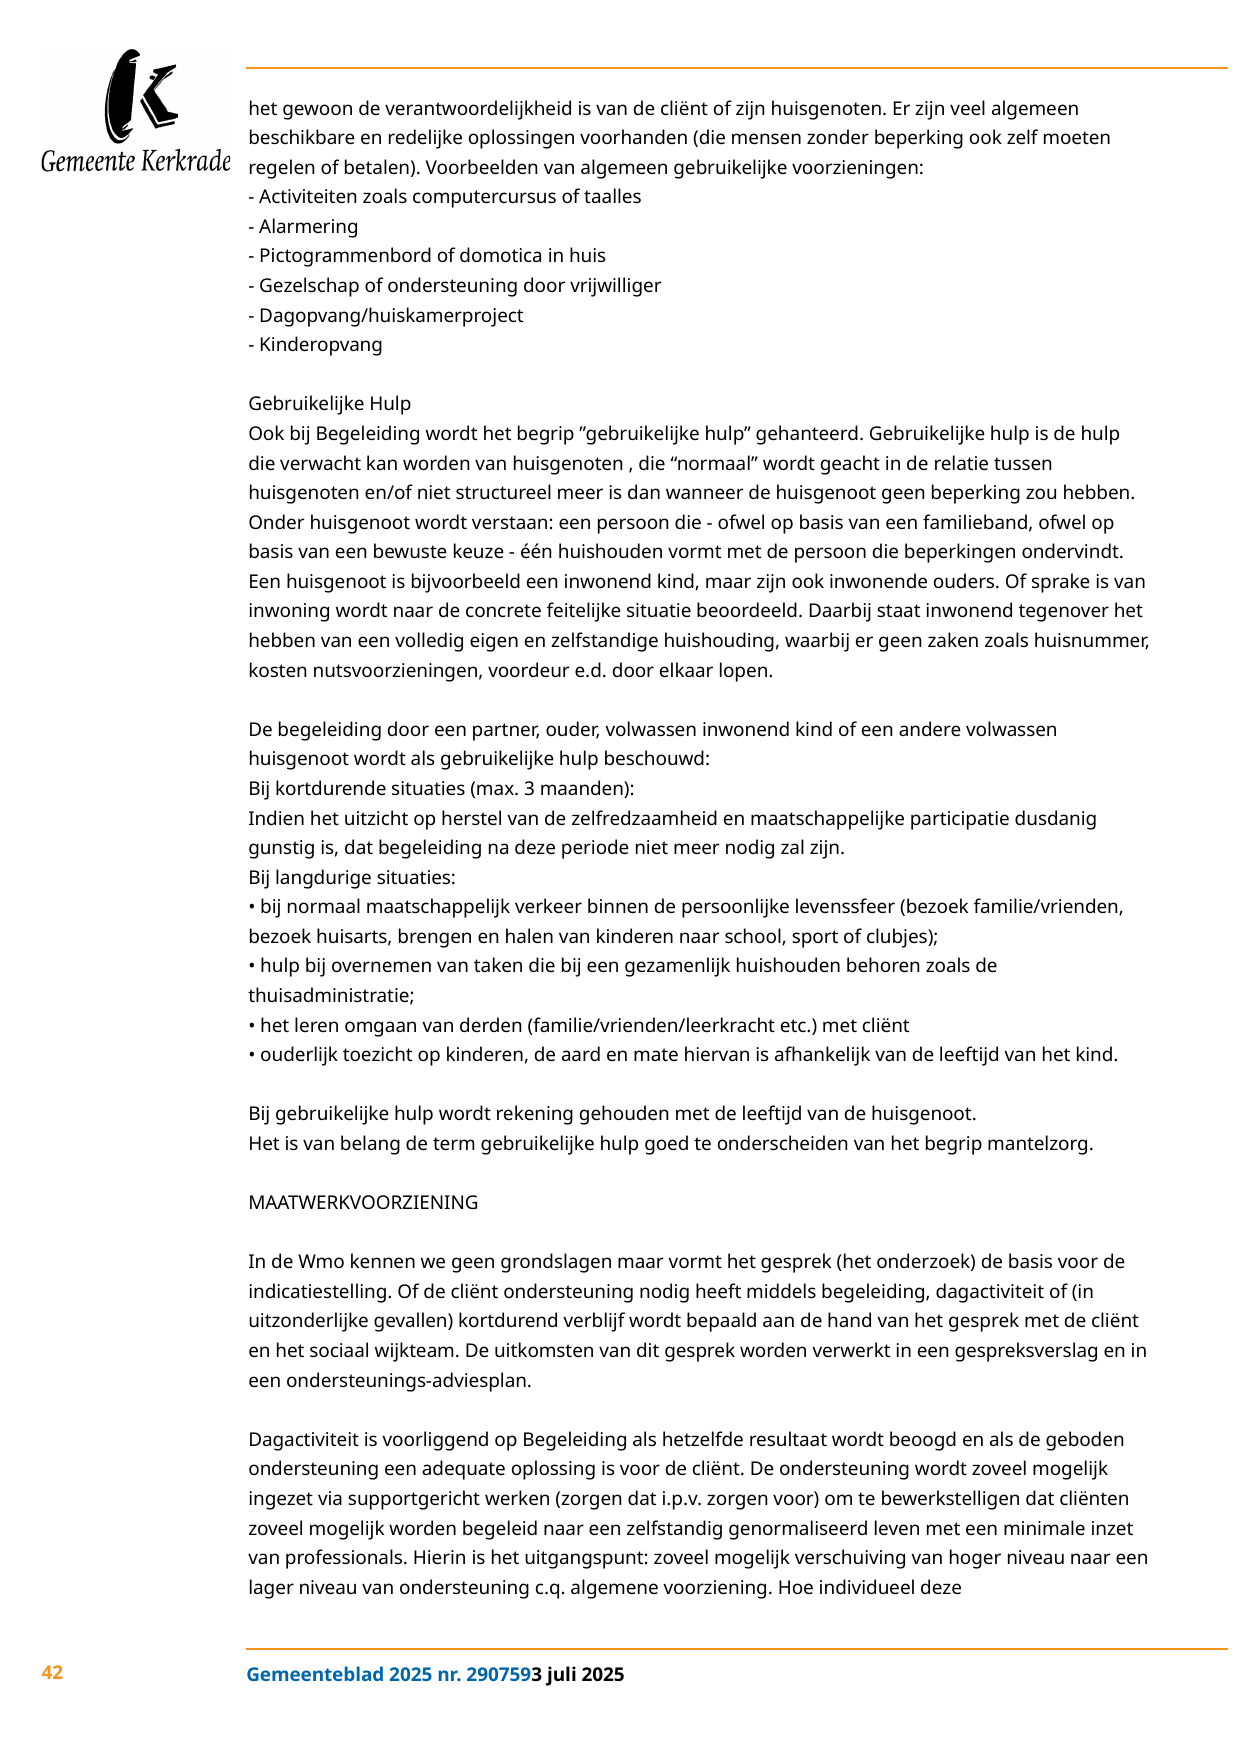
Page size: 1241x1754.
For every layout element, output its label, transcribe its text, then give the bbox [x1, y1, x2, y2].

text Gebruikelijke Hulp [248, 391, 1152, 416]
text - Activiteiten zoals computercursus of taalles [248, 183, 1152, 209]
text De begeleiding door een partner, ouder, volwassen inwonend kind of een andere volwassen huisgenoot wordt als gebruikelijke hulp beschouwd: [248, 716, 1152, 771]
text - Alarmering [248, 213, 1152, 239]
text • bij normaal maatschappelijk verkeer binnen de persoonlijke levenssfeer (bezoek familie/vrienden, bezoek huisarts, brengen en halen van kinderen naar school, sport of clubjes); [248, 893, 1152, 949]
text In de Wmo kennen we geen grondslagen maar vormt het gesprek (het onderzoek) de basis voor de indicatiestelling. Of de cliënt ondersteuning nodig heeft middels begeleiding, dagactiviteit of (in uitzonderlijke gevallen) kortdurend verblijf wordt bepaald aan de hand van het gesprek met de cliënt en het sociaal wijkteam. De uitkomsten van dit gesprek worden verwerkt in een gespreksverslag en in een ondersteunings-adviesplan. [248, 1248, 1152, 1393]
text Bij gebruikelijke hulp wordt rekening gehouden met de leeftijd van de huisgenoot. [248, 1101, 1152, 1126]
text Bij kortdurende situaties (max. 3 maanden): [248, 775, 1152, 801]
text • het leren omgaan van derden (familie/vrienden/leerkracht etc.) met cliënt [248, 1012, 1152, 1038]
text - Dagopvang/huiskamerproject [248, 302, 1152, 328]
text Dagactiviteit is voorliggend op Begeleiding als hetzelfde resultaat wordt beoogd en als de geboden ondersteuning een adequate oplossing is voor de cliënt. De ondersteuning wordt zoveel mogelijk ingezet via supportgericht werken (zorgen dat i.p.v. zorgen voor) om te bewerkstelligen dat cliënten zoveel mogelijk worden begeleid naar een zelfstandig genormaliseerd leven met een minimale inzet van professionals. Hierin is het uitgangspunt: zoveel mogelijk verschuiving van hoger niveau naar een lager niveau van ondersteuning c.q. algemene voorziening. Hoe individueel deze [248, 1426, 1152, 1600]
text - Kinderopvang [248, 331, 1152, 357]
text Bij langdurige situaties: [248, 864, 1152, 890]
text Indien het uitzicht op herstel van de zelfredzaamheid en maatschappelijke participatie dusdanig gunstig is, dat begeleiding na deze periode niet meer nodig zal zijn. [248, 805, 1152, 860]
text • ouderlijk toezicht op kinderen, de aard en mate hiervan is afhankelijk van de leeftijd van het kind. [248, 1041, 1152, 1067]
text Het is van belang de term gebruikelijke hulp goed te onderscheiden van het begrip mantelzorg. [248, 1130, 1152, 1156]
text Ook bij Begeleiding wordt het begrip ”gebruikelijke hulp” gehanteerd. Gebruikelijke hulp is de hulp die verwacht kan worden van huisgenoten , die “normaal” wordt geacht in de relatie tussen huisgenoten en/of niet structureel meer is dan wanneer de huisgenoot geen beperking zou hebben. [248, 420, 1152, 505]
text - Gezelschap of ondersteuning door vrijwilliger [248, 272, 1152, 298]
picture [41, 47, 231, 172]
text het gewoon de verantwoordelijkheid is van de cliënt of zijn huisgenoten. Er zijn veel algemeen beschikbare en redelijke oplossingen voorhanden (die mensen zonder beperking ook zelf moeten regelen of betalen). Voorbeelden van algemeen gebruikelijke voorzieningen: [248, 95, 1152, 180]
text Onder huisgenoot wordt verstaan: een persoon die - ofwel op basis van een familieband, ofwel op basis van een bewuste keuze - één huishouden vormt met de persoon die beperkingen ondervindt. Een huisgenoot is bijvoorbeeld een inwonend kind, maar zijn ook inwonende ouders. Of sprake is van inwoning wordt naar de concrete feitelijke situatie beoordeeld. Daarbij staat inwonend tegenover het hebben van een volledig eigen en zelfstandige huishouding, waarbij er geen zaken zoals huisnummer, kosten nutsvoorzieningen, voordeur e.d. door elkaar lopen. [248, 509, 1152, 683]
text - Pictogrammenbord of domotica in huis [248, 243, 1152, 268]
text MAATWERKVOORZIENING [248, 1189, 1152, 1215]
text • hulp bij overnemen van taken die bij een gezamenlijk huishouden behoren zoals de thuisadministratie; [248, 953, 1152, 1008]
